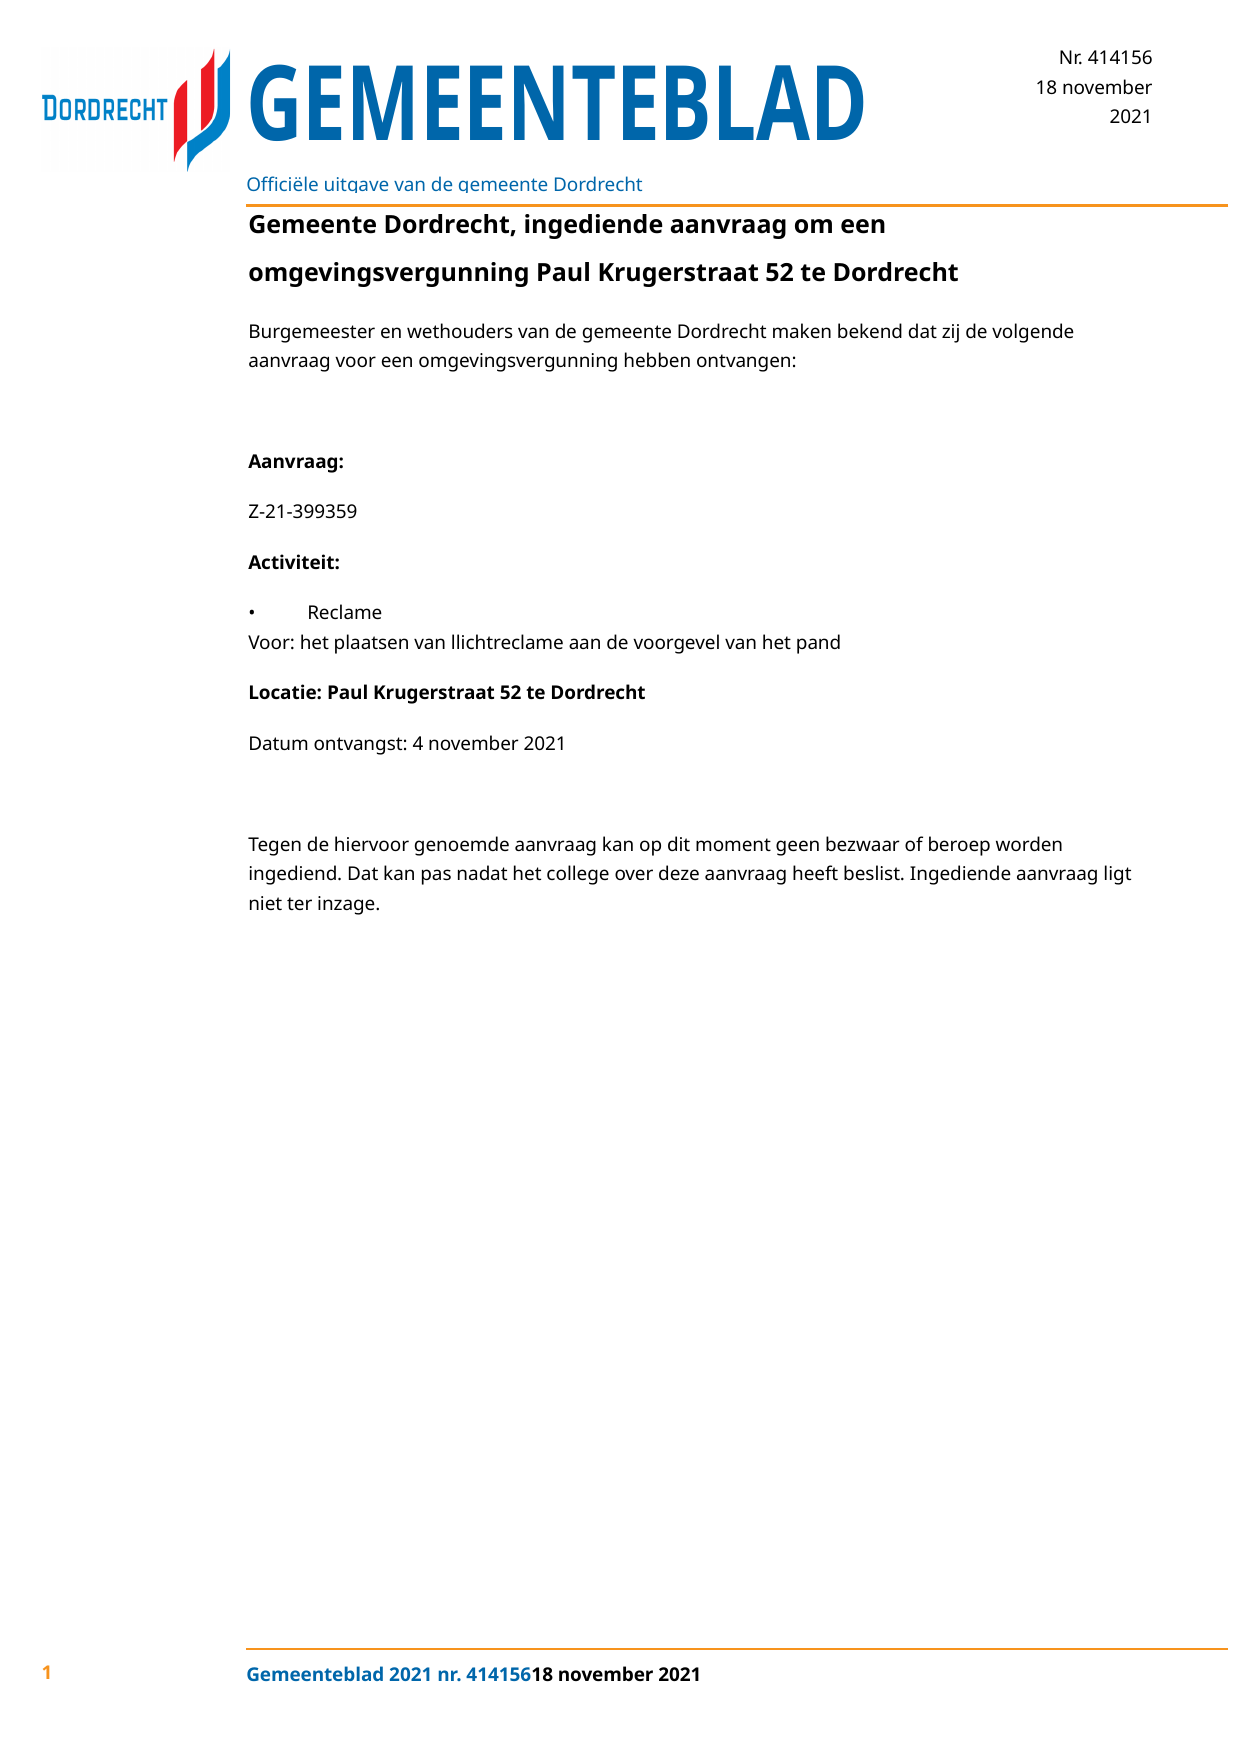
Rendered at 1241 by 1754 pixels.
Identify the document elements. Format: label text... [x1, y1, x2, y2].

text Datum ontvangst: 4 november 2021 [248, 730, 1152, 756]
text Tegen de hiervoor genoemde aanvraag kan op dit moment geen bezwaar of beroep worden ingediend. Dat kan pas nadat het college over deze aanvraag heeft beslist. Ingediende aanvraag ligt niet ter inzage. [248, 831, 1152, 916]
text Activiteit: [248, 549, 1152, 575]
text Z-21-399359 [248, 499, 1152, 524]
text Locatie: Paul Krugerstraat 52 te Dordrecht [248, 679, 1152, 705]
text Gemeente Dordrecht, ingediende aanvraag om een omgevingsvergunning Paul Krugerstraat 52 te Dordrecht [248, 207, 1152, 288]
picture [41, 47, 231, 172]
list Reclame [248, 599, 1152, 625]
text Voor: het plaatsen van llichtreclame aan de voorgevel van het pand [248, 629, 1152, 655]
text Burgemeester en wethouders van de gemeente Dordrecht maken bekend dat zij de volgende aanvraag voor een omgevingsvergunning hebben ontvangen: [248, 318, 1152, 373]
text Aanvraag: [248, 448, 1152, 474]
